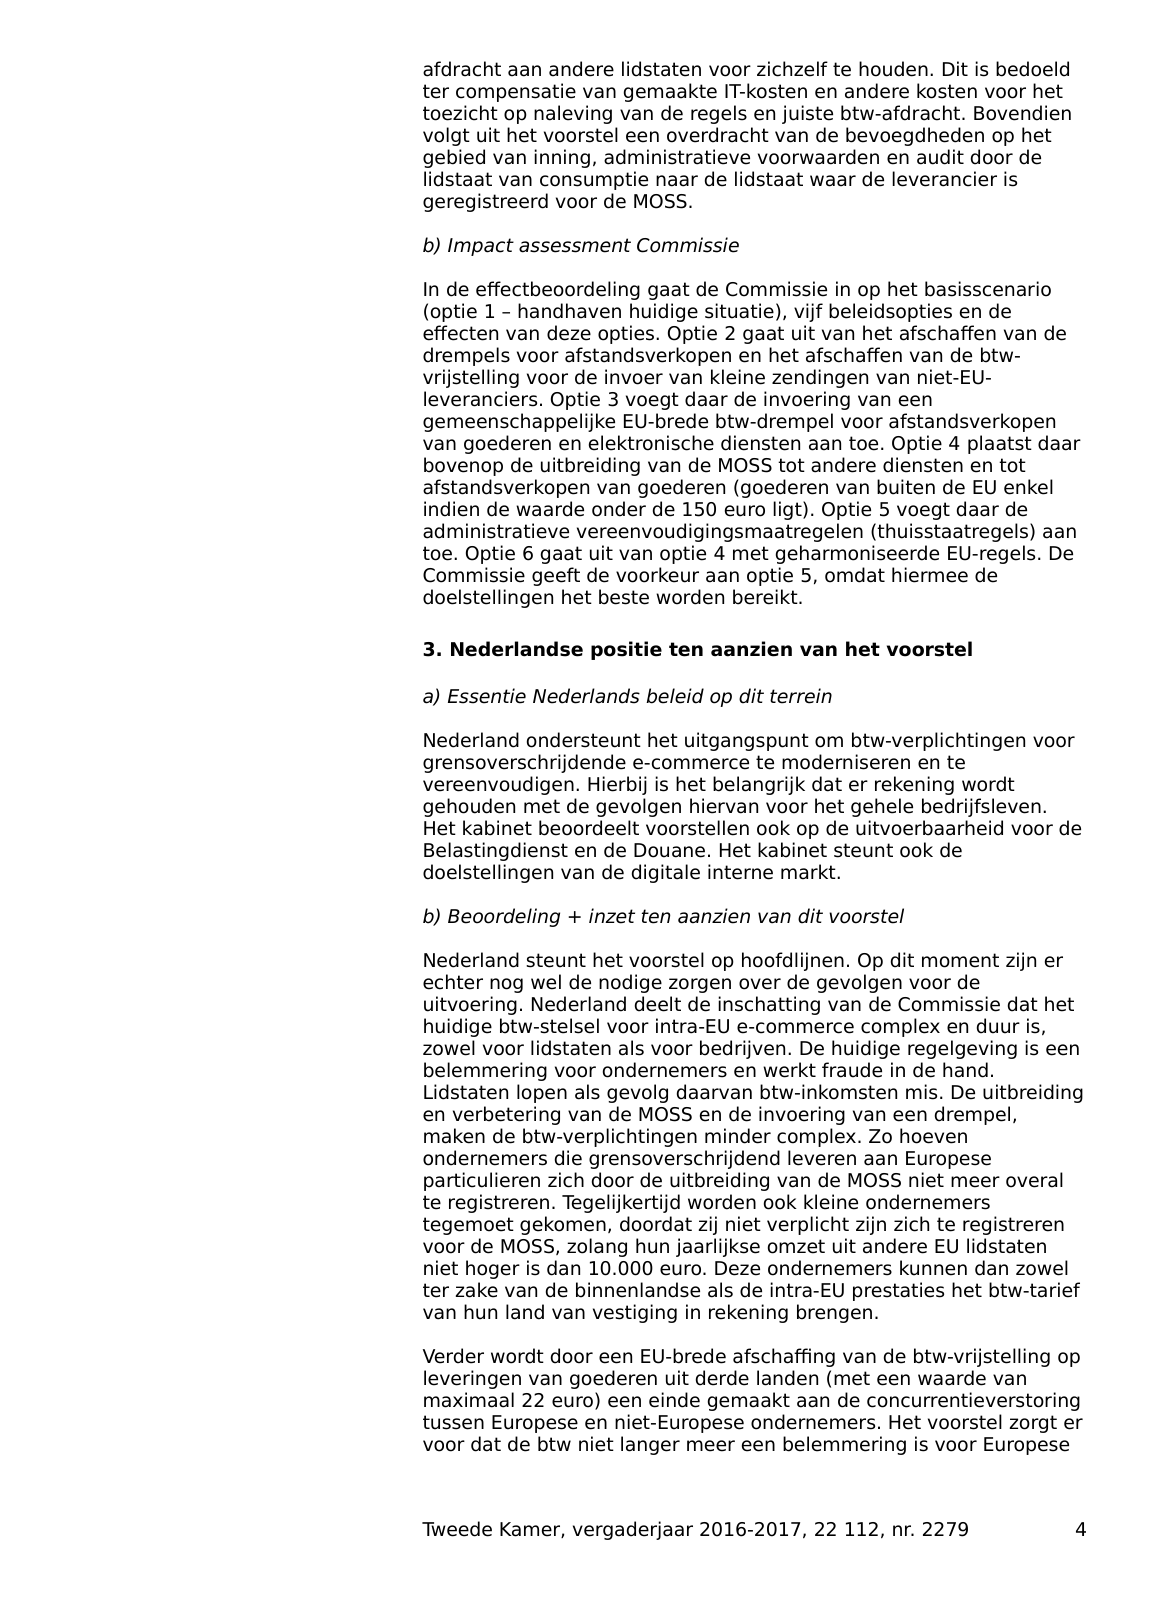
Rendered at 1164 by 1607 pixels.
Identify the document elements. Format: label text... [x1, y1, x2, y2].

subtitle 3. Nederlandse positie ten aanzien van het voorstel [422, 639, 1087, 661]
text Nederland ondersteunt het uitgangspunt om btw-verplichtingen voor grensoverschrijdende e-commerce te moderniseren en te vereenvoudigen. Hierbij is het belangrijk dat er rekening wordt gehouden met de gevolgen hiervan voor het gehele bedrijfsleven. Het kabinet beoordeelt voorstellen ook op de uitvoerbaarheid voor de Belastingdienst en de Douane. Het kabinet steunt ook de doelstellingen van de digitale interne markt. [422, 730, 1087, 884]
subtitle a) Essentie Nederlands beleid op dit terrein [422, 686, 1087, 708]
text afdracht aan andere lidstaten voor zichzelf te houden. Dit is bedoeld ter compensatie van gemaakte IT-kosten en andere kosten voor het toezicht op naleving van de regels en juiste btw-afdracht. Bovendien volgt uit het voorstel een overdracht van de bevoegdheden op het gebied van inning, administratieve voorwaarden en audit door de lidstaat van consumptie naar de lidstaat waar de leverancier is geregistreerd voor de MOSS. [422, 59, 1087, 213]
text Nederland steunt het voorstel op hoofdlijnen. Op dit moment zijn er echter nog wel de nodige zorgen over de gevolgen voor de uitvoering. Nederland deelt de inschatting van de Commissie dat het huidige btw-stelsel voor intra-EU e-commerce complex en duur is, zowel voor lidstaten als voor bedrijven. De huidige regelgeving is een belemmering voor ondernemers en werkt fraude in de hand. Lidstaten lopen als gevolg daarvan btw-inkomsten mis. De uitbreiding en verbetering van de MOSS en de invoering van een drempel, maken de btw-verplichtingen minder complex. Zo hoeven ondernemers die grensoverschrijdend leveren aan Europese particulieren zich door de uitbreiding van de MOSS niet meer overal te registreren. Tegelijkertijd worden ook kleine ondernemers tegemoet gekomen, doordat zij niet verplicht zijn zich te registreren voor de MOSS, zolang hun jaarlijkse omzet uit andere EU lidstaten niet hoger is dan 10.000 euro. Deze ondernemers kunnen dan zowel ter zake van de binnenlandse als de intra-EU prestaties het btw-tarief van hun land van vestiging in rekening brengen. [422, 950, 1087, 1324]
text In de effectbeoordeling gaat de Commissie in op het basisscenario (optie 1 – handhaven huidige situatie), vijf beleidsopties en de effecten van deze opties. Optie 2 gaat uit van het afschaffen van de drempels voor afstandsverkopen en het afschaffen van de btw-vrijstelling voor de invoer van kleine zendingen van niet-EU-leveranciers. Optie 3 voegt daar de invoering van een gemeenschappelijke EU-brede btw-drempel voor afstandsverkopen van goederen en elektronische diensten aan toe. Optie 4 plaatst daar bovenop de uitbreiding van de MOSS tot andere diensten en tot afstandsverkopen van goederen (goederen van buiten de EU enkel indien de waarde onder de 150 euro ligt). Optie 5 voegt daar de administratieve vereenvoudigingsmaatregelen (thuisstaatregels) aan toe. Optie 6 gaat uit van optie 4 met geharmoniseerde EU-regels. De Commissie geeft de voorkeur aan optie 5, omdat hiermee de doelstellingen het beste worden bereikt. [422, 279, 1087, 609]
subtitle b) Beoordeling + inzet ten aanzien van dit voorstel [422, 906, 1087, 928]
subtitle b) Impact assessment Commissie [422, 235, 1087, 257]
text Verder wordt door een EU-brede afschaffing van de btw-vrijstelling op leveringen van goederen uit derde landen (met een waarde van maximaal 22 euro) een einde gemaakt aan de concurrentieverstoring tussen Europese en niet-Europese ondernemers. Het voorstel zorgt er voor dat de btw niet langer meer een belemmering is voor Europese [422, 1346, 1087, 1456]
